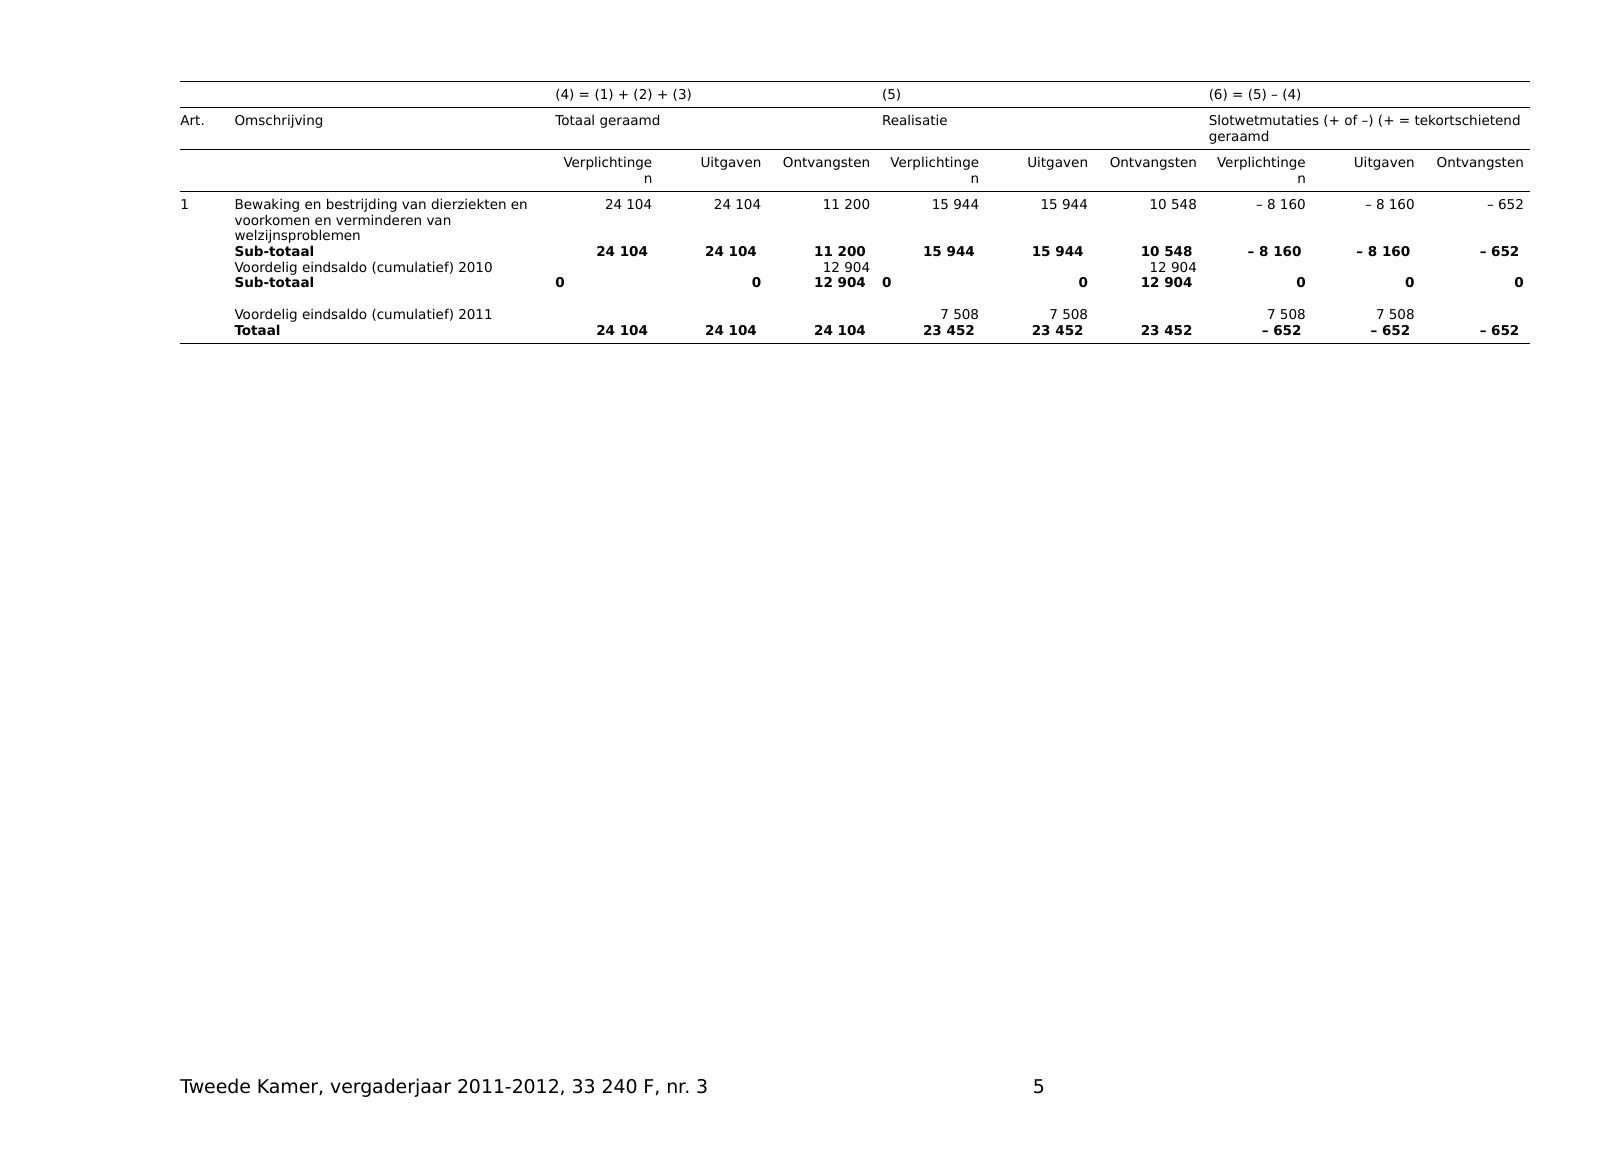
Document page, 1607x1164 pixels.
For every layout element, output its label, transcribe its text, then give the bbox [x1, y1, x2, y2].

table_cell [229, 150, 549, 191]
table_cell [985, 260, 1094, 275]
table_cell 23 452 [985, 323, 1094, 343]
table_cell 7 508 [876, 307, 985, 322]
table_cell [1420, 260, 1529, 275]
table_cell 15 944 [985, 192, 1094, 244]
table_cell [180, 244, 228, 259]
table_cell 15 944 [876, 192, 985, 244]
table_cell – 652 [1311, 323, 1420, 343]
table_cell Ontvangsten [767, 150, 876, 191]
table_cell 23 452 [1094, 323, 1203, 343]
table_cell 0 [876, 275, 985, 291]
table_cell Slotwetmutaties (+ of –) (+ = tekortschietend geraamd [1203, 108, 1529, 149]
table_cell Ontvangsten [1420, 150, 1529, 191]
table_cell [180, 150, 228, 191]
table_cell [180, 307, 228, 322]
table_cell Sub-totaal [229, 275, 549, 291]
table_cell 15 944 [985, 244, 1094, 259]
table_cell Totaal geraamd [549, 108, 876, 149]
table_cell 10 548 [1094, 192, 1203, 244]
table_header (4) = (1) + (2) + (3) [549, 82, 876, 107]
table_cell 15 944 [876, 244, 985, 259]
table_cell [180, 323, 228, 343]
table_cell Uitgaven [658, 150, 767, 191]
table_cell [180, 260, 228, 275]
table_cell 11 200 [767, 192, 876, 244]
table_cell Voordelig eindsaldo (cumulatief) 2010 [229, 260, 549, 275]
table_cell 24 104 [658, 244, 767, 259]
table_header (5) [876, 82, 1203, 107]
table_cell [1203, 291, 1311, 307]
table_cell 12 904 [767, 275, 876, 291]
table_cell 24 104 [658, 323, 767, 343]
table_cell – 8 160 [1203, 244, 1311, 259]
table_cell [1311, 260, 1420, 275]
table_cell [1420, 307, 1529, 322]
table_cell [658, 291, 767, 307]
table_cell [180, 291, 228, 307]
table_cell 0 [549, 275, 658, 291]
table_cell 0 [985, 275, 1094, 291]
table_cell [1203, 260, 1311, 275]
table_cell 7 508 [1311, 307, 1420, 322]
table_cell Verplichtingen [1203, 150, 1311, 191]
table_cell [658, 307, 767, 322]
table_header [229, 82, 549, 107]
table_cell [1094, 291, 1203, 307]
table_header [180, 82, 228, 107]
table_cell Bewaking en bestrijding van dierziekten en voorkomen en verminderen van welzijnsproblemen [229, 192, 549, 244]
table_cell Verplichtingen [549, 150, 658, 191]
table_cell 11 200 [767, 244, 876, 259]
table_cell Sub-totaal [229, 244, 549, 259]
table_cell 12 904 [1094, 275, 1203, 291]
table_cell 24 104 [549, 323, 658, 343]
table_cell 0 [1203, 275, 1311, 291]
table_cell 0 [1420, 275, 1529, 291]
table_cell – 8 160 [1203, 192, 1311, 244]
table_cell 24 104 [549, 244, 658, 259]
table_cell [1420, 291, 1529, 307]
table_cell – 652 [1420, 192, 1529, 244]
table_cell Realisatie [876, 108, 1203, 149]
table_cell Uitgaven [985, 150, 1094, 191]
table_cell Ontvangsten [1094, 150, 1203, 191]
table_cell 12 904 [767, 260, 876, 275]
table_cell 0 [658, 275, 767, 291]
table_cell [549, 307, 658, 322]
table_cell [549, 260, 658, 275]
table_cell 10 548 [1094, 244, 1203, 259]
table_cell – 8 160 [1311, 244, 1420, 259]
table_cell 7 508 [985, 307, 1094, 322]
table_cell [876, 291, 985, 307]
table_cell 7 508 [1203, 307, 1311, 322]
table_cell 24 104 [549, 192, 658, 244]
table_cell [767, 291, 876, 307]
table_cell [658, 260, 767, 275]
table_cell [229, 291, 549, 307]
table_cell [876, 260, 985, 275]
table_cell 12 904 [1094, 260, 1203, 275]
table_cell – 8 160 [1311, 192, 1420, 244]
table_cell [1311, 291, 1420, 307]
table_cell 24 104 [767, 323, 876, 343]
table_cell 24 104 [658, 192, 767, 244]
table_cell [767, 307, 876, 322]
table_cell – 652 [1420, 244, 1529, 259]
table_cell 23 452 [876, 323, 985, 343]
table_cell [1094, 307, 1203, 322]
table_cell 1 [180, 192, 228, 244]
table_cell [985, 291, 1094, 307]
table_cell Verplichtingen [876, 150, 985, 191]
table_cell Totaal [229, 323, 549, 343]
table_cell Omschrijving [229, 108, 549, 149]
table_header (6) = (5) – (4) [1203, 82, 1529, 107]
table_cell 0 [1311, 275, 1420, 291]
table_cell Uitgaven [1311, 150, 1420, 191]
table_cell – 652 [1203, 323, 1311, 343]
table_cell Voordelig eindsaldo (cumulatief) 2011 [229, 307, 549, 322]
table_cell [549, 291, 658, 307]
table_cell Art. [180, 108, 228, 149]
table_cell [180, 275, 228, 291]
table_cell – 652 [1420, 323, 1529, 343]
